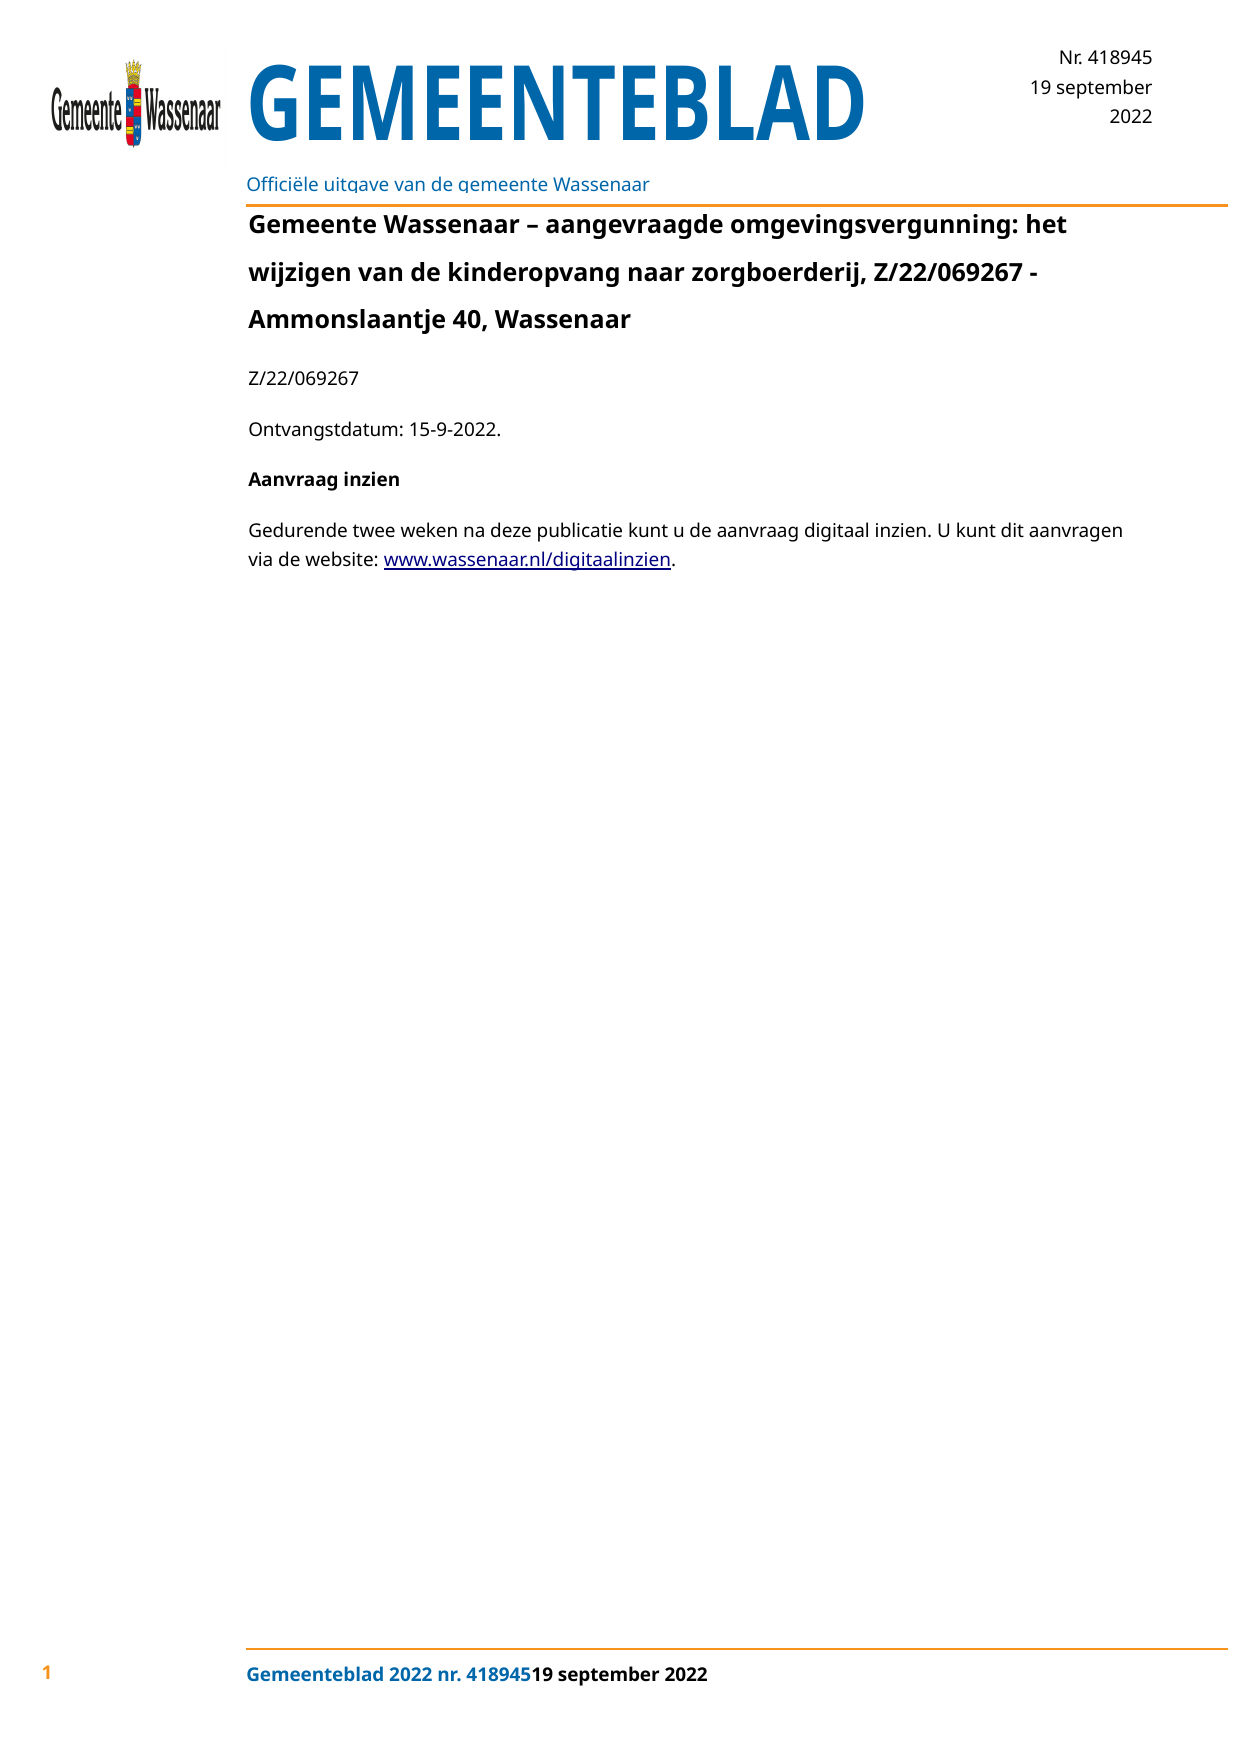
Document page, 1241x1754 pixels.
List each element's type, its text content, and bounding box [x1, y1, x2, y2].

text Gemeente Wassenaar – aangevraagde omgevingsvergunning: het wijzigen van de kinderopvang naar zorgboerderij, Z/22/069267 - Ammonslaantje 40, Wassenaar [248, 207, 1152, 336]
text Gedurende twee weken na deze publicatie kunt u de aanvraag digitaal inzien. U kunt dit aanvragen via de website: www.wassenaar.nl/digitaalinzien. [248, 517, 1152, 572]
text Aanvraag inzien [248, 466, 1152, 492]
text Ontvangstdatum: 15-9-2022. [248, 416, 1152, 442]
text Z/22/069267 [248, 366, 1152, 391]
picture [41, 47, 231, 172]
